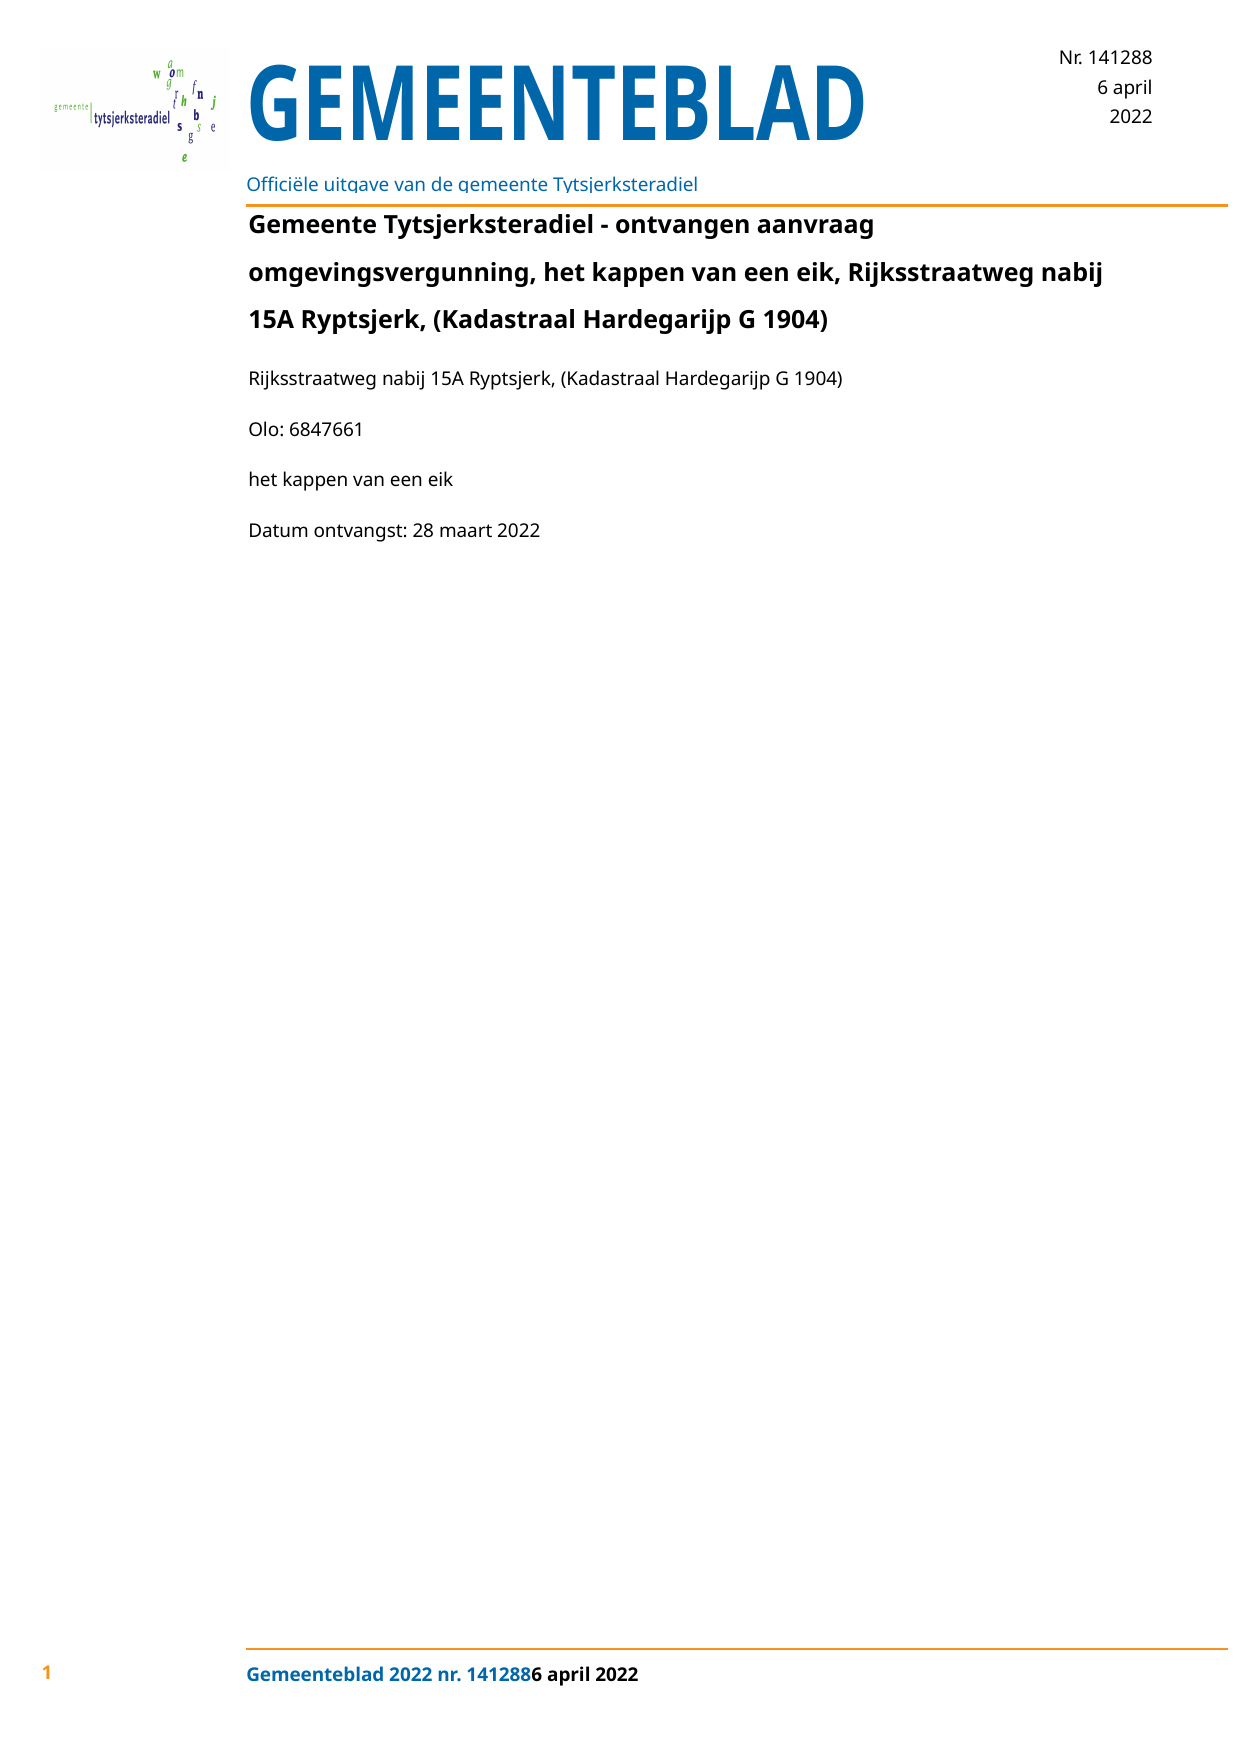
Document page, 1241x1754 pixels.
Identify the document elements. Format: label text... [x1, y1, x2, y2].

text het kappen van een eik [248, 466, 1152, 492]
text Datum ontvangst: 28 maart 2022 [248, 517, 1152, 542]
text Rijksstraatweg nabij 15A Ryptsjerk, (Kadastraal Hardegarijp G 1904) [248, 366, 1152, 391]
picture [41, 47, 231, 172]
text Gemeente Tytsjerksteradiel - ontvangen aanvraag omgevingsvergunning, het kappen van een eik, Rijksstraatweg nabij 15A Ryptsjerk, (Kadastraal Hardegarijp G 1904) [248, 207, 1152, 336]
text Olo: 6847661 [248, 416, 1152, 442]
